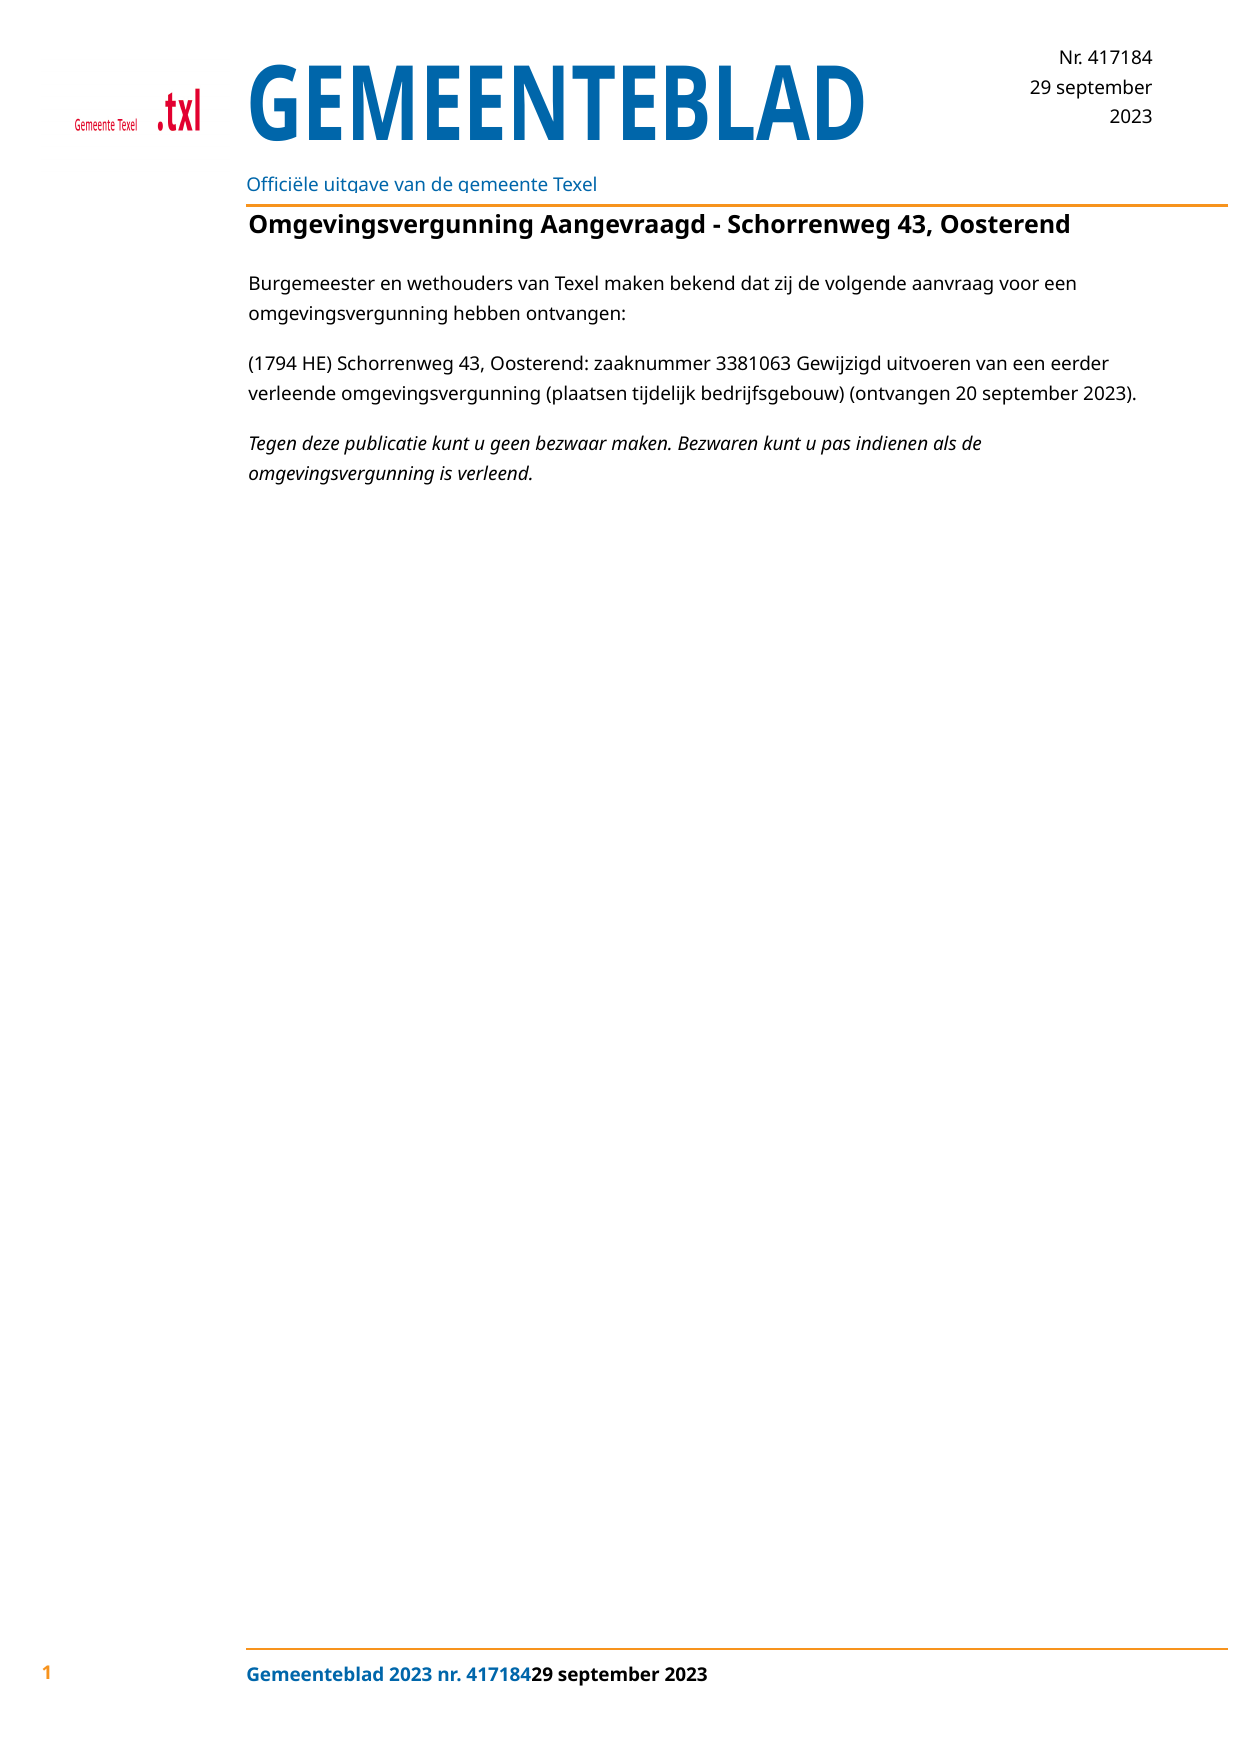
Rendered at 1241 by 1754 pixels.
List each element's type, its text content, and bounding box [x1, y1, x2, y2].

text (1794 HE) Schorrenweg 43, Oosterend: zaaknummer 3381063 Gewijzigd uitvoeren van een eerder verleende omgevingsvergunning (plaatsen tijdelijk bedrijfsgebouw) (ontvangen 20 september 2023). [248, 350, 1152, 406]
picture [41, 47, 231, 172]
text Tegen deze publicatie kunt u geen bezwaar maken. Bezwaren kunt u pas indienen als de omgevingsvergunning is verleend. [248, 430, 1152, 486]
text Burgemeester en wethouders van Texel maken bekend dat zij de volgende aanvraag voor een omgevingsvergunning hebben ontvangen: [248, 270, 1152, 326]
text Omgevingsvergunning Aangevraagd - Schorrenweg 43, Oosterend [248, 207, 1152, 241]
